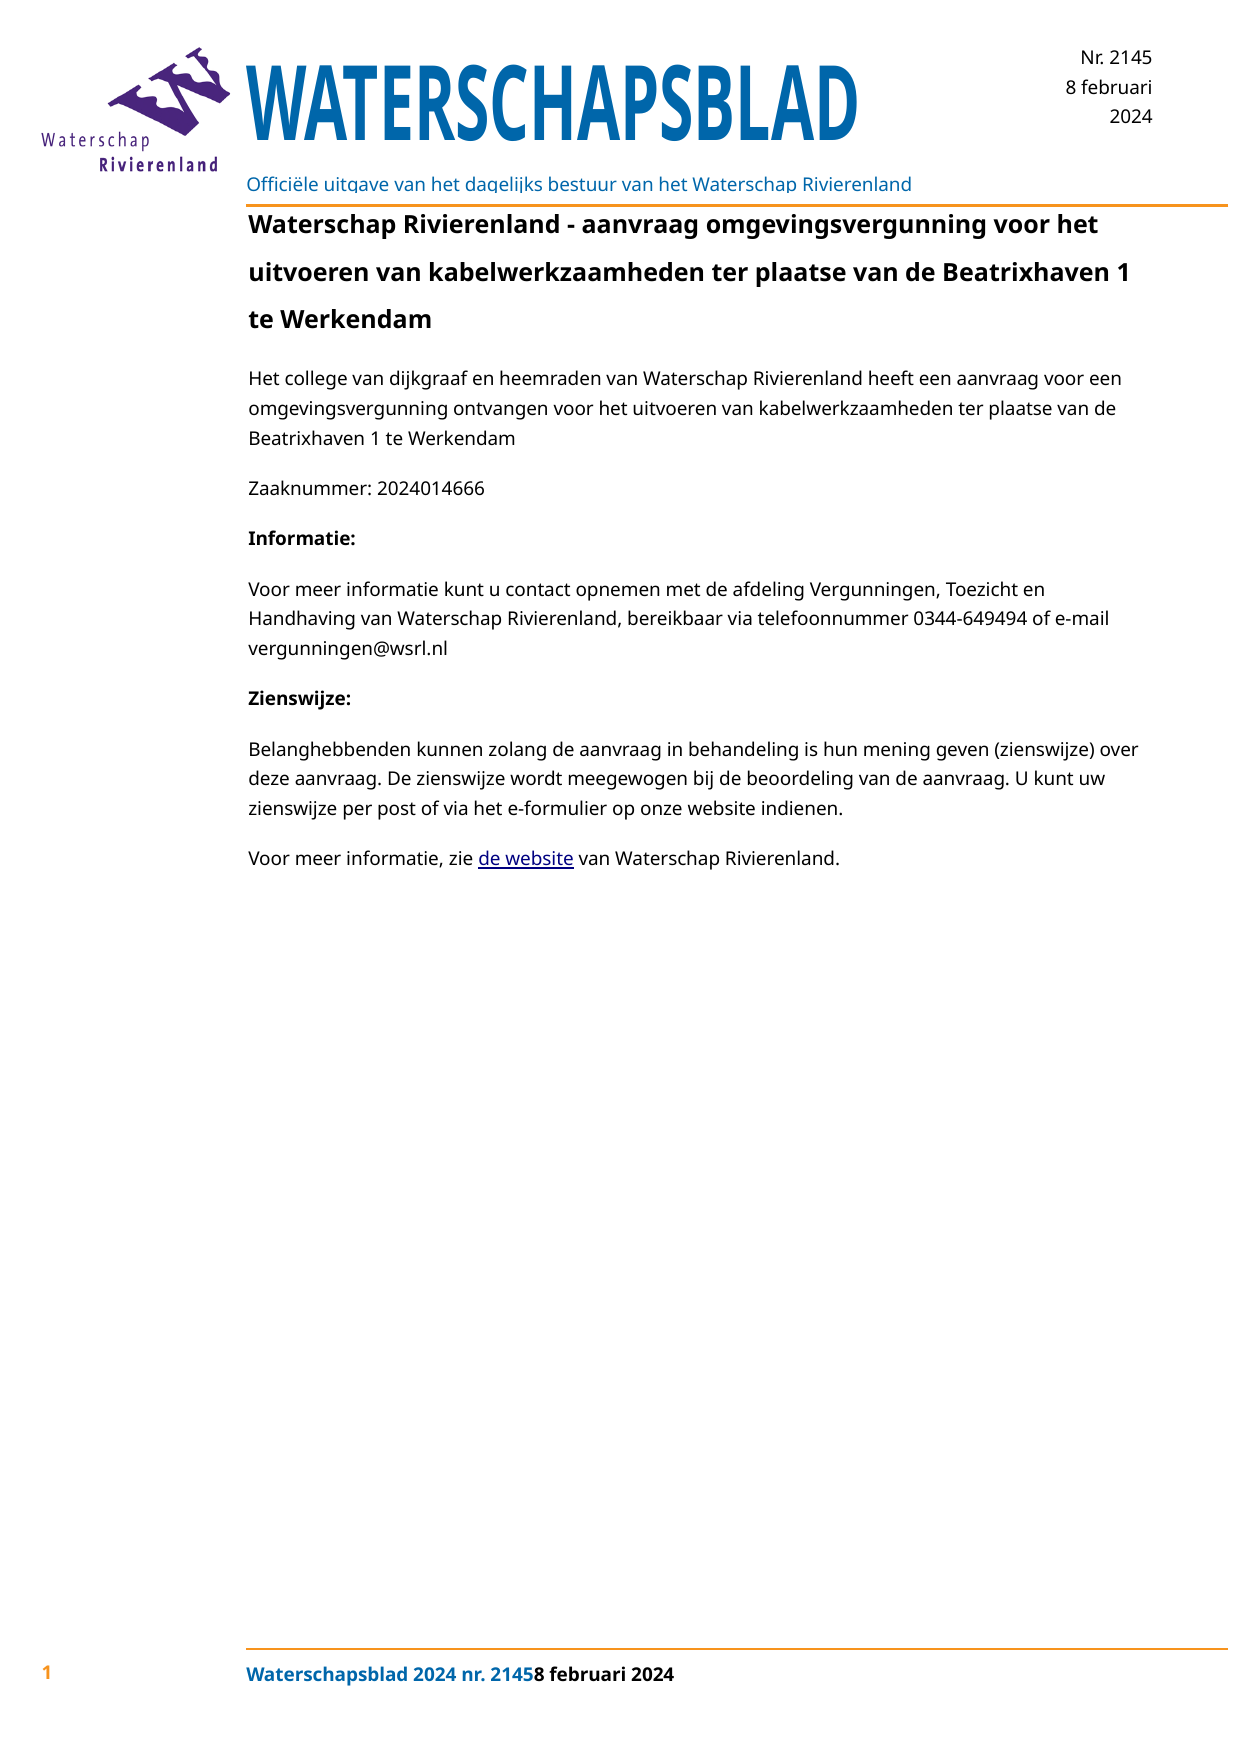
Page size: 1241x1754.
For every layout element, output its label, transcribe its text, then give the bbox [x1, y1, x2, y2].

picture [41, 47, 231, 172]
text Voor meer informatie kunt u contact opnemen met de afdeling Vergunningen, Toezicht en Handhaving van Waterschap Rivierenland, bereikbaar via telefoonnummer 0344-649494 of e-mail vergunningen@wsrl.nl [248, 576, 1152, 661]
text Het college van dijkgraaf en heemraden van Waterschap Rivierenland heeft een aanvraag voor een omgevingsvergunning ontvangen voor het uitvoeren van kabelwerkzaamheden ter plaatse van de Beatrixhaven 1 te Werkendam [248, 366, 1152, 450]
text Zaaknummer: 2024014666 [248, 475, 1152, 501]
text Zienswijze: [248, 686, 1152, 711]
text Waterschap Rivierenland - aanvraag omgevingsvergunning voor het uitvoeren van kabelwerkzaamheden ter plaatse van de Beatrixhaven 1 te Werkendam [248, 207, 1152, 336]
text Informatie: [248, 526, 1152, 551]
text Voor meer informatie, zie de website van Waterschap Rivierenland. [248, 846, 1152, 871]
text Belanghebbenden kunnen zolang de aanvraag in behandeling is hun mening geven (zienswijze) over deze aanvraag. De zienswijze wordt meegewogen bij de beoordeling van de aanvraag. U kunt uw zienswijze per post of via het e-formulier op onze website indienen. [248, 736, 1152, 821]
